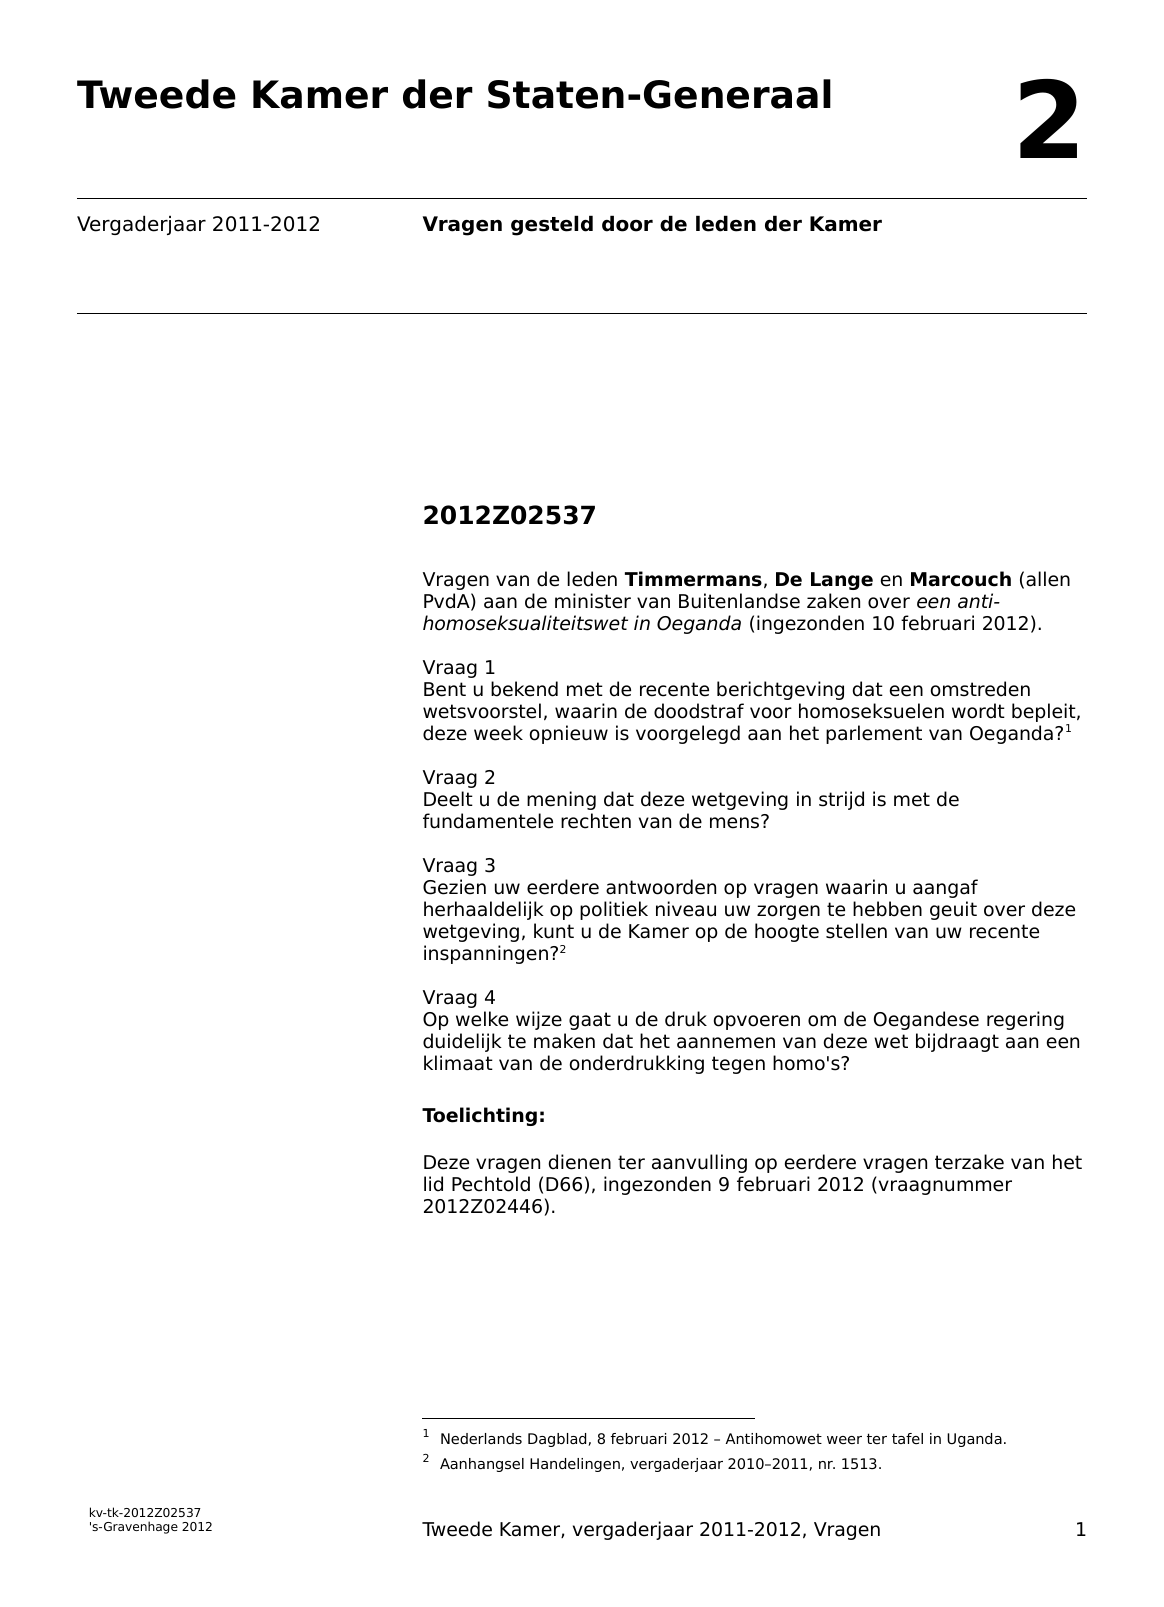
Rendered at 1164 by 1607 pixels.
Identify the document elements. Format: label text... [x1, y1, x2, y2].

text Vraag 4 [422, 987, 1087, 1009]
text 2012Z02537 [422, 501, 1087, 531]
text Aanhangsel Handelingen, vergaderjaar 2010–2011, nr. 1513. [422, 1452, 1087, 1474]
subtitle Toelichting: [422, 1105, 1087, 1127]
table_cell Vragen gesteld door de leden der Kamer [422, 199, 1087, 313]
table_header Tweede Kamer der Staten-Generaal [77, 59, 886, 198]
table_header 2 [886, 59, 1087, 198]
text Deze vragen dienen ter aanvulling op eerdere vragen terzake van het lid Pechtold (D66), ingezonden 9 februari 2012 (vraagnummer 2012Z02446). [422, 1152, 1087, 1218]
text Deelt u de mening dat deze wetgeving in strijd is met de fundamentele rechten van de mens? [422, 789, 1087, 833]
text Gezien uw eerdere antwoorden op vragen waarin u aangaf herhaaldelijk op politiek niveau uw zorgen te hebben geuit over deze wetgeving, kunt u de Kamer op de hoogte stellen van uw recente inspanningen? [422, 877, 1087, 965]
table_cell Vergaderjaar 2011-2012 [77, 199, 422, 313]
text 's-Gravenhage 2012 [88, 1520, 323, 1534]
text Op welke wijze gaat u de druk opvoeren om de Oegandese regering duidelijk te maken dat het aannemen van deze wet bijdraagt aan een klimaat van de onderdrukking tegen homo's? [422, 1009, 1087, 1075]
text Vraag 1 [422, 657, 1087, 679]
text Bent u bekend met de recente berichtgeving dat een omstreden wetsvoorstel, waarin de doodstraf voor homoseksuelen wordt bepleit, deze week opnieuw is voorgelegd aan het parlement van Oeganda? [422, 679, 1087, 745]
text Nederlands Dagblad, 8 februari 2012 – Antihomowet weer ter tafel in Uganda. [422, 1427, 1087, 1449]
text kv-tk-2012Z02537 [88, 1506, 323, 1520]
text Vraag 3 [422, 855, 1087, 877]
text Vraag 2 [422, 767, 1087, 789]
text Vragen van de leden Timmermans, De Lange en Marcouch (allen PvdA) aan de minister van Buitenlandse zaken over een anti-homoseksualiteitswet in Oeganda (ingezonden 10 februari 2012). [422, 569, 1087, 635]
